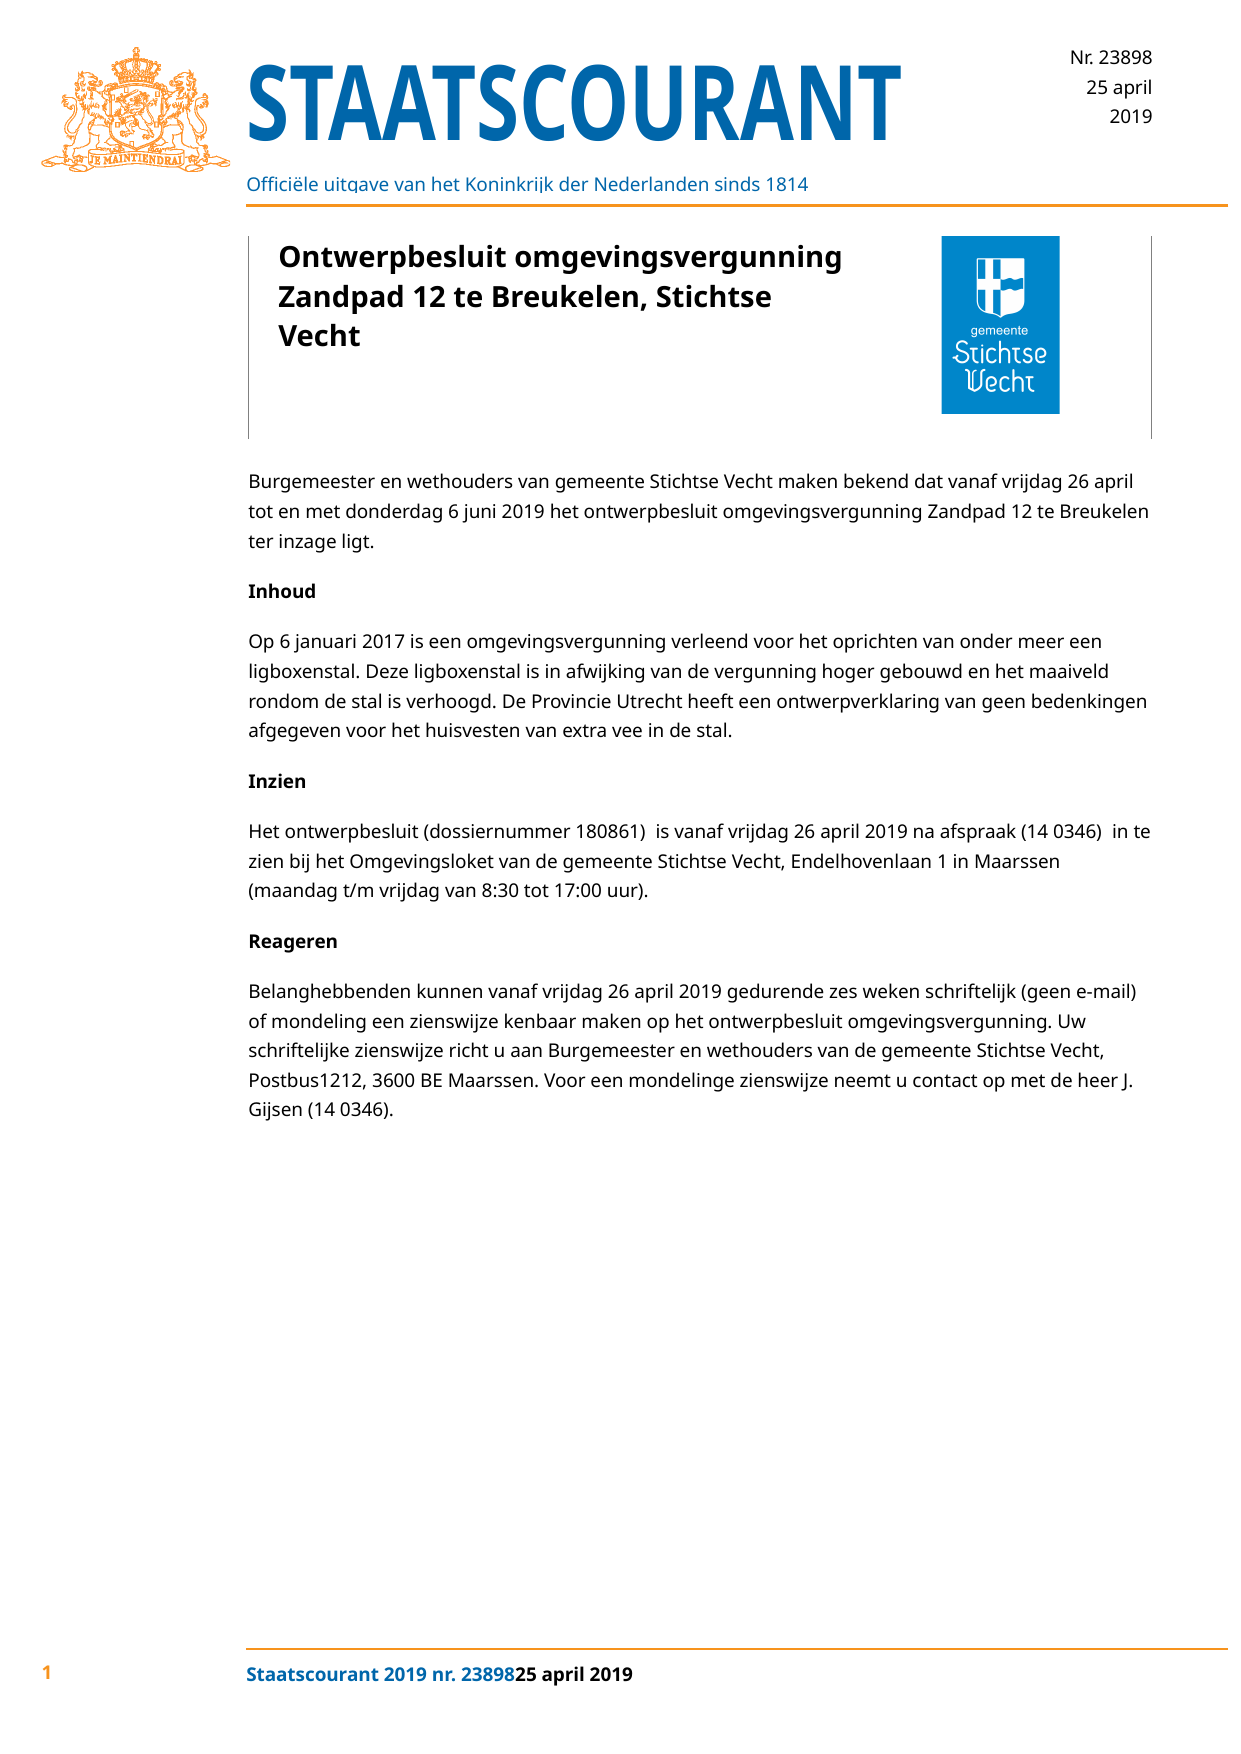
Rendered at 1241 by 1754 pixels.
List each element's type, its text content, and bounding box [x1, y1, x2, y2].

picture [1000, 289, 1024, 317]
picture [41, 47, 231, 172]
text Burgemeester en wethouders van gemeente Stichtse Vecht maken bekend dat vanaf vrijdag 26 april tot en met donderdag 6 juni 2019 het ontwerpbesluit omgevingsvergunning Zandpad 12 te Breukelen ter inzage ligt. [248, 469, 1152, 553]
picture [971, 348, 977, 359]
text Op 6 januari 2017 is een omgevingsvergunning verleend voor het oprichten van onder meer een ligboxenstal. Deze ligboxenstal is in afwijking van de vergunning hoger gebouwd en het maaiveld rondom de stal is verhoogd. De Provincie Utrecht heeft een ontwerpverklaring van geen bedenkingen afgegeven voor het huisvesten van extra vee in de stal. [248, 629, 1152, 743]
text Reageren [248, 928, 1152, 953]
table_header [1060, 236, 1151, 413]
table_header [850, 236, 941, 413]
table_header Ontwerpbesluit omgevingsvergunning Zandpad 12 te Breukelen, Stichtse Vecht [249, 236, 850, 439]
text Belanghebbenden kunnen vanaf vrijdag 26 april 2019 gedurende zes weken schriftelijk (geen e-mail) of mondeling een zienswijze kenbaar maken op het ontwerpbesluit omgevingsvergunning. Uw schriftelijke zienswijze richt u aan Burgemeester en wethouders van de gemeente Stichtse Vecht, Postbus1212, 3600 BE Maarssen. Voor een mondelinge zienswijze neemt u contact op met de heer J. Gijsen (14 0346). [248, 978, 1152, 1122]
text Het ontwerpbesluit (dossiernummer 180861) is vanaf vrijdag 26 april 2019 na afspraak (14 0346) in te zien bij het Omgevingsloket van de gemeente Stichtse Vecht, Endelhovenlaan 1 in Maarssen (maandag t/m vrijdag van 8:30 tot 17:00 uur). [248, 818, 1152, 903]
picture [977, 259, 1000, 313]
picture [1013, 370, 1020, 391]
text Inhoud [248, 578, 1152, 604]
text Inzien [248, 768, 1152, 793]
picture [1001, 259, 1024, 279]
picture [1027, 377, 1032, 389]
table_header [850, 414, 1151, 439]
picture [1013, 348, 1019, 359]
